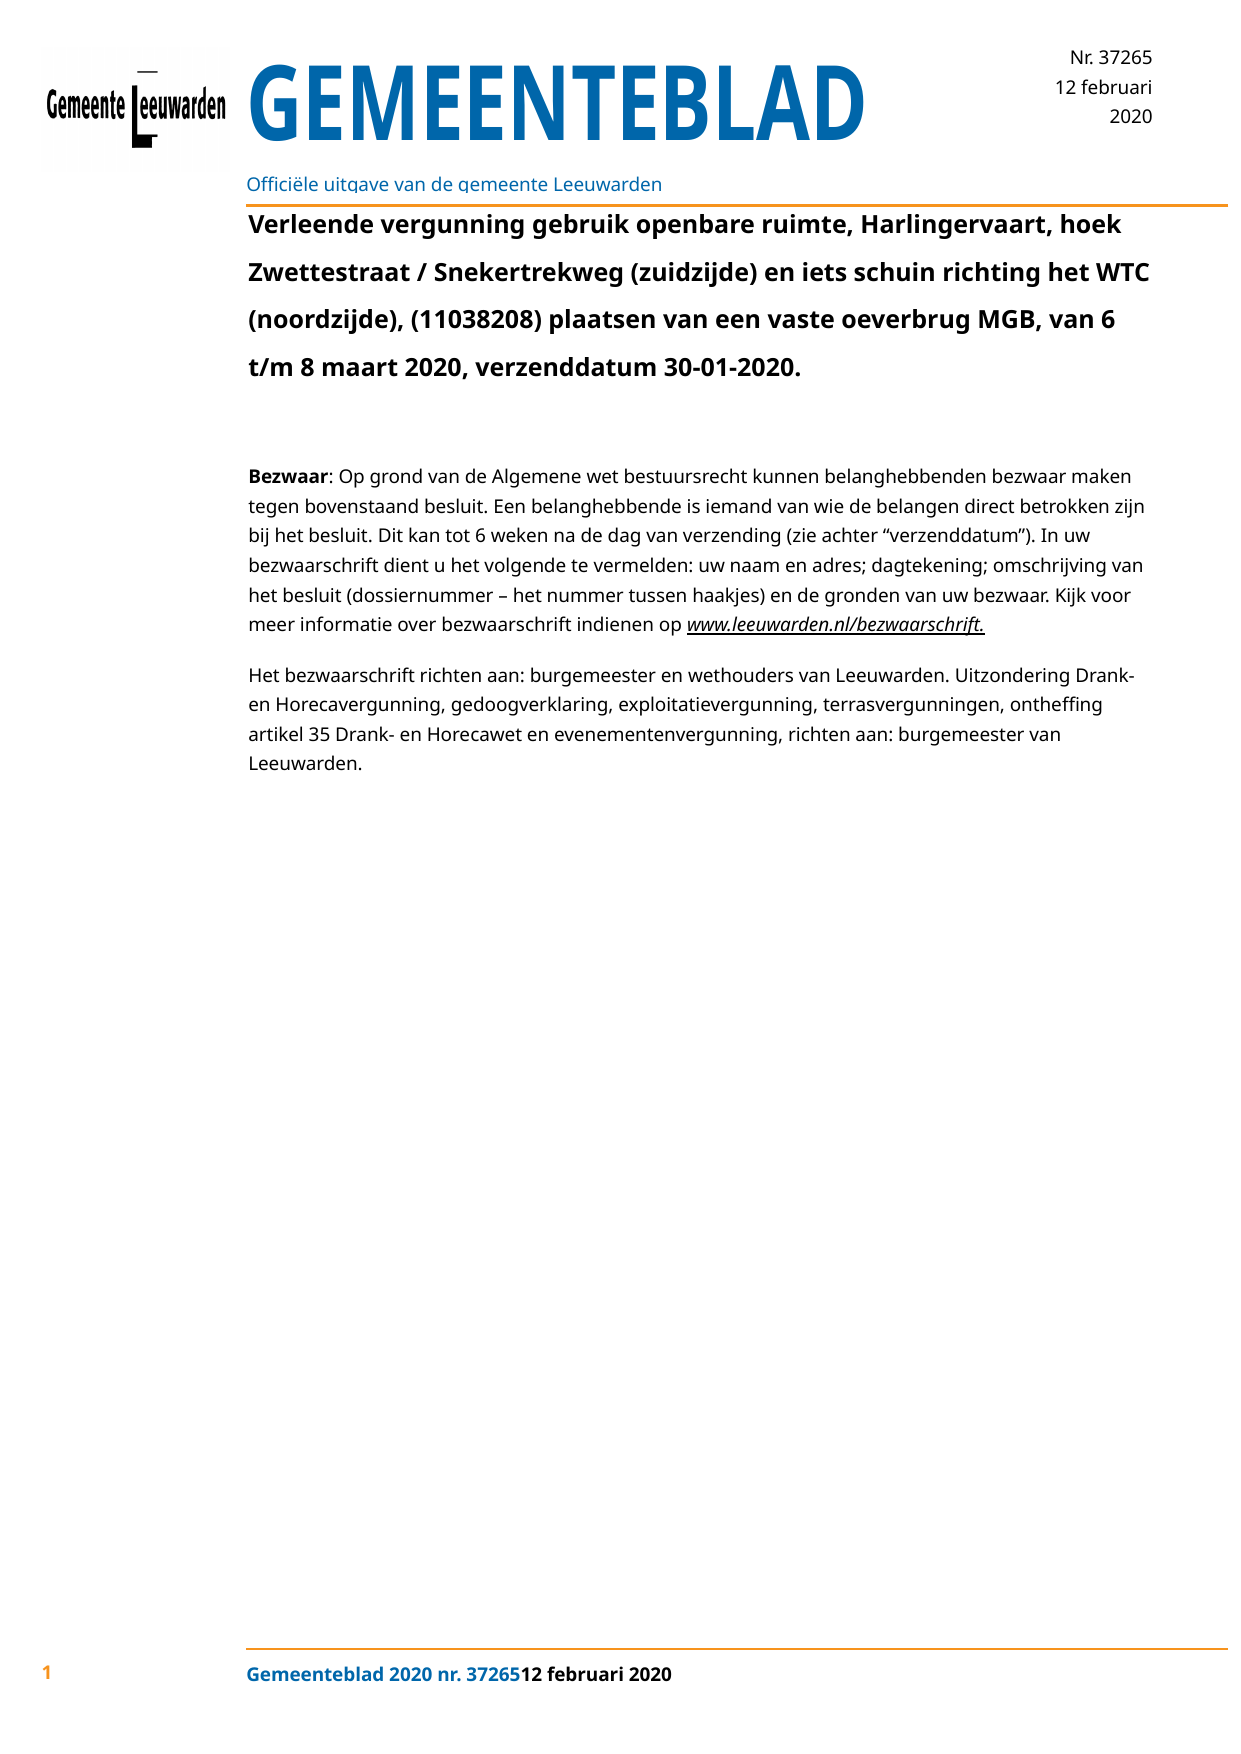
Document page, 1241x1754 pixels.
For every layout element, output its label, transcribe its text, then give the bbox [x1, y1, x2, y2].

text Het bezwaarschrift richten aan: burgemeester en wethouders van Leeuwarden. Uitzondering Drank- en Horecavergunning, gedoogverklaring, exploitatievergunning, terrasvergunningen, ontheffing artikel 35 Drank- en Horecawet en evenementenvergunning, richten aan: burgemeester van Leeuwarden. [248, 662, 1152, 776]
text Verleende vergunning gebruik openbare ruimte, Harlingervaart, hoek Zwettestraat / Snekertrekweg (zuidzijde) en iets schuin richting het WTC (noordzijde), (11038208) plaatsen van een vaste oeverbrug MGB, van 6 t/m 8 maart 2020, verzenddatum 30-01-2020. [248, 207, 1152, 384]
text Bezwaar: Op grond van de Algemene wet bestuursrecht kunnen belanghebbenden bezwaar maken tegen bovenstaand besluit. Een belanghebbende is iemand van wie de belangen direct betrokken zijn bij het besluit. Dit kan tot 6 weken na de dag van verzending (zie achter “verzenddatum”). In uw bezwaarschrift dient u het volgende te vermelden: uw naam en adres; dagtekening; omschrijving van het besluit (dossiernummer – het nummer tussen haakjes) en de gronden van uw bezwaar. Kijk voor meer informatie over bezwaarschrift indienen op www.leeuwarden.nl/bezwaarschrift. [248, 463, 1152, 637]
picture [41, 47, 231, 172]
